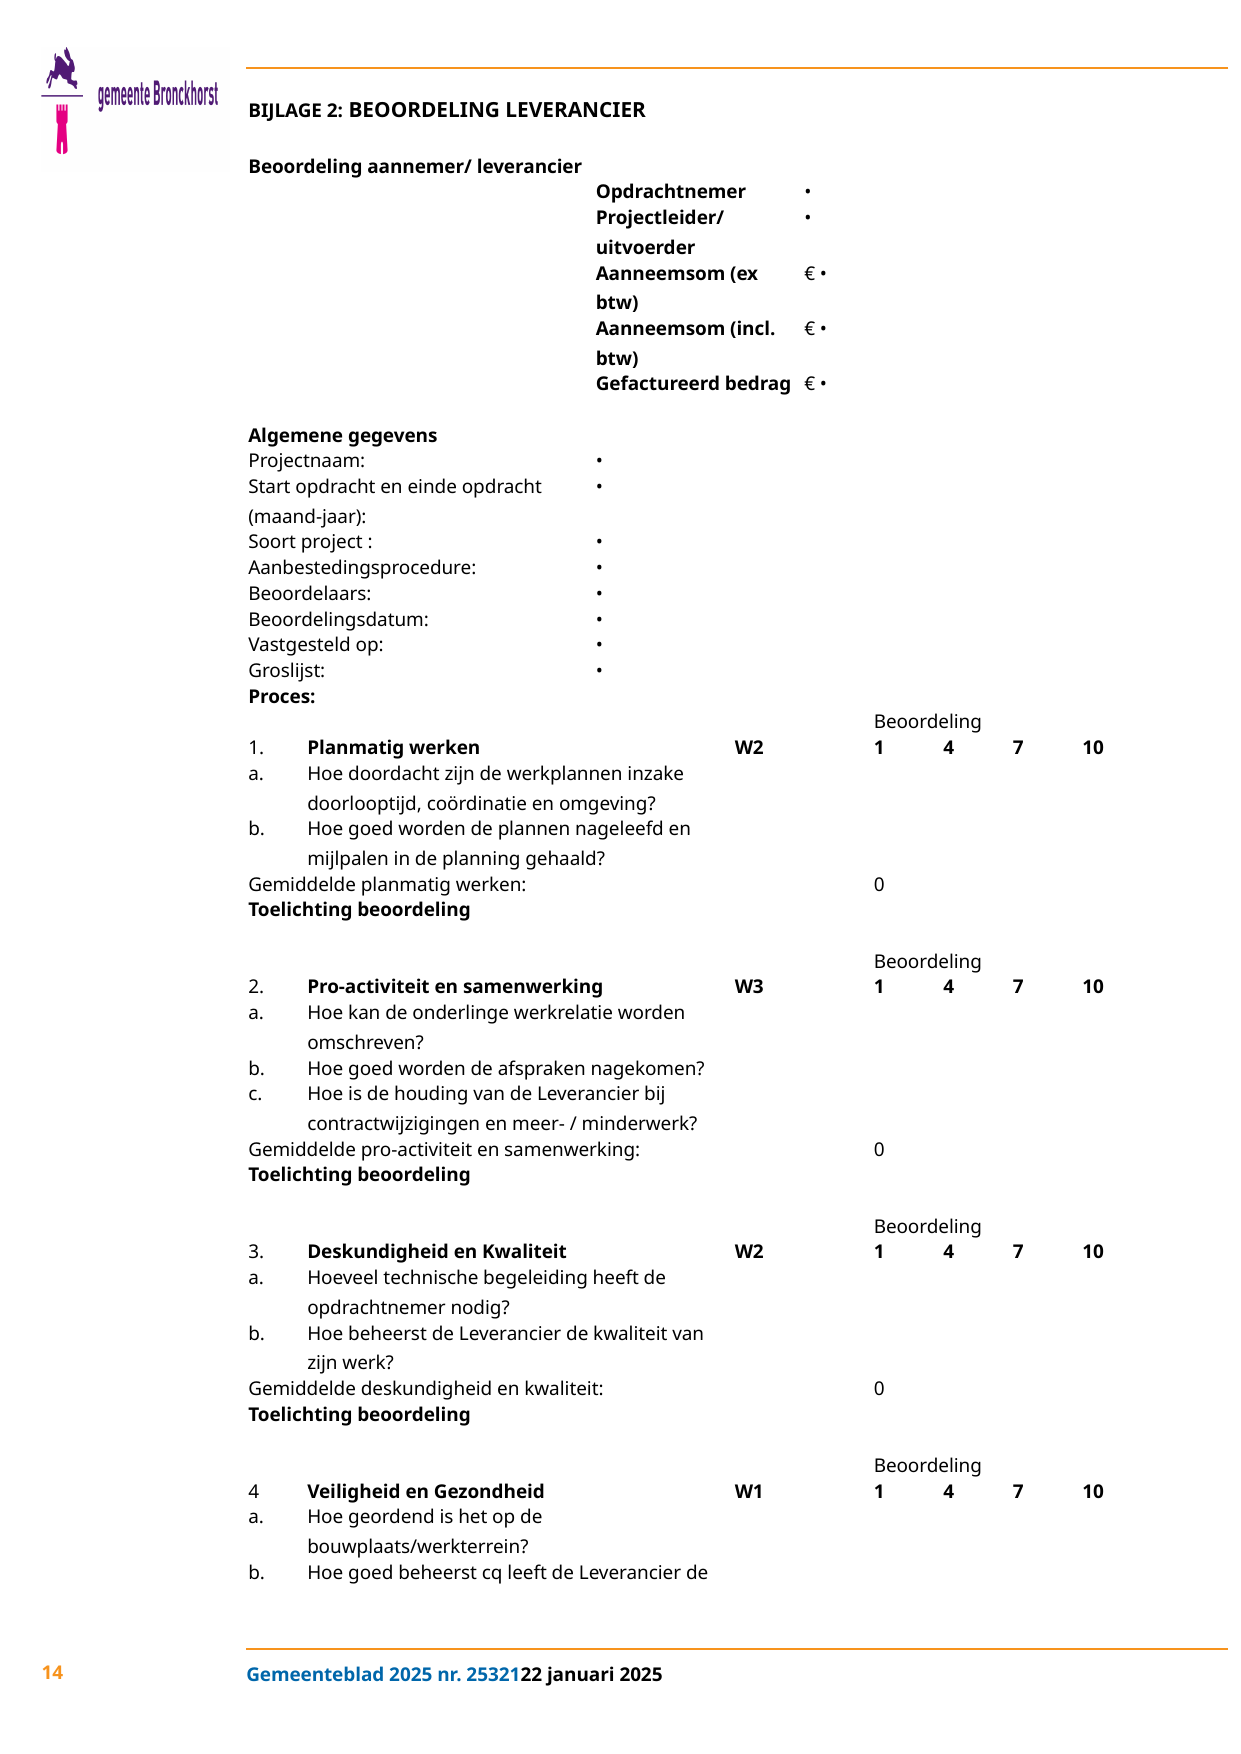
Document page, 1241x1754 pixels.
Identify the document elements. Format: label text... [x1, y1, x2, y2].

table_cell [248, 315, 317, 370]
table_cell [248, 922, 1152, 948]
table_cell [1082, 1055, 1152, 1081]
table_cell Beoordeling [874, 1452, 1152, 1478]
table_cell [456, 1452, 526, 1478]
table_cell [456, 179, 526, 204]
table_cell [318, 1452, 387, 1478]
table_cell W2 [735, 1239, 873, 1264]
table_cell [456, 205, 526, 260]
table_cell • [596, 473, 665, 529]
table_cell 10 [1082, 974, 1152, 999]
table_cell [248, 205, 317, 260]
table_cell [1013, 1055, 1082, 1081]
table_cell [526, 709, 734, 734]
table_cell Hoe doordacht zijn de werkplannen inzake doorlooptijd, coördinatie en omgeving? [248, 760, 734, 816]
table_cell Gemiddelde planmatig werken: [248, 871, 873, 897]
table_cell [874, 816, 943, 871]
table_cell Toelichting beoordeling [248, 897, 1152, 922]
table_cell • [596, 606, 665, 632]
table_cell [1013, 1265, 1082, 1320]
table_cell [874, 1320, 943, 1375]
table_cell [1013, 554, 1082, 580]
table_cell • [804, 205, 1152, 260]
table_cell [1013, 760, 1082, 816]
table_cell [526, 1452, 734, 1478]
table_cell [665, 554, 943, 580]
table_cell Algemene gegevens [248, 422, 1152, 448]
table_cell [1013, 1559, 1082, 1585]
table_cell Toelichting beoordeling [248, 1162, 1152, 1187]
table_cell Hoe kan de onderlinge werkrelatie worden omschreven? [248, 1000, 734, 1055]
table_cell Projectleider/uitvoerder [596, 205, 804, 260]
table_cell [387, 260, 456, 315]
table_cell [1082, 1559, 1152, 1585]
table_cell [665, 529, 943, 554]
table_cell 0 [874, 871, 1152, 897]
table_cell Hoeveel technische begeleiding heeft de opdrachtnemer nodig? [248, 1265, 734, 1320]
table_cell • [596, 657, 665, 683]
table_cell 1 [874, 1239, 943, 1264]
table_cell [735, 1213, 873, 1239]
table_cell • [596, 580, 665, 606]
table_cell [248, 1213, 317, 1239]
table_cell [735, 1559, 873, 1585]
table_cell [943, 1081, 1013, 1136]
table_cell [318, 179, 387, 204]
table_cell 1 [874, 974, 943, 999]
table_cell Hoe goed worden de plannen nageleefd en mijlpalen in de planning gehaald? [248, 816, 734, 871]
text BIJLAGE 2: BEOORDELING LEVERANCIER [248, 95, 1152, 123]
table_cell [1082, 529, 1152, 554]
table_cell € • [804, 370, 1152, 396]
table_cell [943, 632, 1013, 657]
table_cell [526, 179, 596, 204]
table_cell [735, 1452, 873, 1478]
table_cell [943, 1265, 1013, 1320]
table_cell [735, 709, 873, 734]
table_cell [1013, 448, 1082, 473]
table_cell [387, 1213, 456, 1239]
table_cell • [596, 554, 665, 580]
table_cell [1013, 632, 1082, 657]
table_cell [526, 1213, 734, 1239]
table_cell Beoordeling [874, 1213, 1152, 1239]
table_cell [665, 448, 943, 473]
table_cell Proces: [248, 683, 317, 709]
table_cell Gemiddelde deskundigheid en kwaliteit: [248, 1375, 873, 1401]
table_cell [943, 554, 1013, 580]
table_cell [874, 1055, 943, 1081]
table_cell [735, 760, 873, 816]
table_cell € • [804, 315, 1152, 370]
table_cell [943, 1055, 1013, 1081]
table_cell • [596, 448, 665, 473]
table_cell • [596, 529, 665, 554]
table_cell [1013, 580, 1082, 606]
table_cell [456, 709, 526, 734]
table_cell [1013, 1504, 1082, 1559]
table_cell 7 [1013, 974, 1082, 999]
table_cell [943, 1000, 1013, 1055]
table_cell [1013, 396, 1082, 422]
table_cell [943, 448, 1013, 473]
table_cell 7 [1013, 735, 1082, 760]
table_cell 1 [874, 735, 943, 760]
table_cell Gefactureerd bedrag [596, 370, 804, 396]
table_cell 4 [943, 1239, 1013, 1264]
table_cell [874, 1000, 943, 1055]
table_cell [318, 396, 387, 422]
table_cell 0 [874, 1375, 1152, 1401]
picture [41, 47, 231, 172]
table_cell [387, 396, 456, 422]
table_cell [1082, 554, 1152, 580]
table_cell [1082, 580, 1152, 606]
table_cell W1 [735, 1478, 873, 1504]
table_cell W2 [735, 735, 873, 760]
table_cell [387, 315, 456, 370]
table_cell [1082, 657, 1152, 683]
table_cell Opdrachtnemer [596, 179, 804, 204]
table_cell Beoordelingsdatum: [248, 606, 596, 632]
table_cell [874, 760, 943, 816]
table_cell [456, 370, 526, 396]
table_cell [735, 816, 873, 871]
table_cell • [804, 179, 1152, 204]
table_cell Hoe goed worden de afspraken nagekomen? [248, 1055, 734, 1081]
table_cell [248, 179, 317, 204]
table_cell [665, 396, 943, 422]
table_cell [456, 396, 526, 422]
table_cell [248, 948, 317, 974]
table_cell [318, 370, 387, 396]
table_cell [526, 396, 596, 422]
table_cell [318, 683, 387, 709]
table_cell [874, 683, 1152, 709]
table_cell [735, 1320, 873, 1375]
table_cell [943, 606, 1013, 632]
table_cell [943, 1320, 1013, 1375]
table_cell Soort project : [248, 529, 596, 554]
table_cell [526, 370, 596, 396]
table_cell [526, 683, 734, 709]
table_cell Toelichting beoordeling [248, 1401, 1152, 1427]
table_cell [874, 1504, 943, 1559]
table_cell [387, 948, 456, 974]
table_cell [874, 1559, 943, 1585]
table_cell [596, 396, 665, 422]
table_cell [248, 1452, 317, 1478]
table_cell [735, 683, 873, 709]
table_cell [526, 315, 596, 370]
table_cell [456, 683, 526, 709]
table_cell 4 [943, 1478, 1013, 1504]
table_cell Veiligheid en Gezondheid [248, 1478, 734, 1504]
table_cell Beoordeling [874, 948, 1152, 974]
table_cell [665, 580, 943, 606]
table_cell [318, 709, 387, 734]
table_cell [248, 260, 317, 315]
table_cell [1082, 448, 1152, 473]
table_cell [318, 260, 387, 315]
table_cell [1013, 1081, 1082, 1136]
table_cell [387, 179, 456, 204]
table_cell Hoe goed beheerst cq leeft de Leverancier de [248, 1559, 734, 1585]
table_cell Start opdracht en einde opdracht (maand-jaar): [248, 473, 596, 529]
table_cell Hoe beheerst de Leverancier de kwaliteit van zijn werk? [248, 1320, 734, 1375]
table_cell [735, 948, 873, 974]
table_cell Vastgesteld op: [248, 632, 596, 657]
table_cell [735, 1265, 873, 1320]
table_cell [1013, 816, 1082, 871]
table_cell [248, 1427, 1152, 1452]
table_cell [1082, 1320, 1152, 1375]
table_cell [735, 1081, 873, 1136]
table_cell 10 [1082, 735, 1152, 760]
table_cell [318, 1213, 387, 1239]
table_cell [456, 1213, 526, 1239]
table_cell Beoordelaars: [248, 580, 596, 606]
table_cell 4 [943, 735, 1013, 760]
table_cell [526, 205, 596, 260]
table_cell [248, 1187, 1152, 1213]
table_cell 0 [874, 1136, 1152, 1162]
table_cell [943, 760, 1013, 816]
table_cell [1082, 1504, 1152, 1559]
table_cell [1082, 606, 1152, 632]
table_cell 10 [1082, 1239, 1152, 1264]
table_cell Hoe is de houding van de Leverancier bij contractwijzigingen en meer- / minderwerk? [248, 1081, 734, 1136]
table_cell Gemiddelde pro-activiteit en samenwerking: [248, 1136, 873, 1162]
table_cell Beoordeling [874, 709, 1152, 734]
table_cell Aanbestedingsprocedure: [248, 554, 596, 580]
table_cell [943, 816, 1013, 871]
table_cell [318, 205, 387, 260]
table_cell Aanneemsom (incl. btw) [596, 315, 804, 370]
table_cell Pro-activiteit en samenwerking [248, 974, 734, 999]
table_cell [387, 370, 456, 396]
table_cell [665, 473, 943, 529]
table_cell [248, 709, 317, 734]
table_cell W3 [735, 974, 873, 999]
table_cell [943, 1504, 1013, 1559]
table_cell Aanneemsom (ex btw) [596, 260, 804, 315]
table_cell [456, 315, 526, 370]
table_cell [735, 1055, 873, 1081]
table_cell [1013, 1320, 1082, 1375]
table_cell [1013, 606, 1082, 632]
table_cell [1082, 632, 1152, 657]
table_cell [735, 1000, 873, 1055]
table_cell [318, 948, 387, 974]
table_cell [874, 1265, 943, 1320]
table_cell [1082, 1081, 1152, 1136]
table_cell [943, 657, 1013, 683]
table_cell 10 [1082, 1478, 1152, 1504]
table_cell [943, 529, 1013, 554]
table_cell [1082, 816, 1152, 871]
table_cell Hoe geordend is het op de bouwplaats/werkterrein? [248, 1504, 734, 1559]
table_cell [943, 580, 1013, 606]
table_cell [526, 948, 734, 974]
table_cell 7 [1013, 1478, 1082, 1504]
table_header Beoordeling aannemer/ leverancier [248, 153, 1152, 179]
table_cell [735, 1504, 873, 1559]
table_cell [943, 1559, 1013, 1585]
table_cell [1082, 473, 1152, 529]
table_cell [1013, 529, 1082, 554]
table_cell € • [804, 260, 1152, 315]
table_cell • [596, 632, 665, 657]
table_cell Deskundigheid en Kwaliteit [248, 1239, 734, 1264]
table_cell [874, 1081, 943, 1136]
table_cell 7 [1013, 1239, 1082, 1264]
table_cell 4 [943, 974, 1013, 999]
table_cell 1 [874, 1478, 943, 1504]
table_cell [248, 396, 317, 422]
table_cell [248, 370, 317, 396]
table_cell [943, 396, 1013, 422]
table_cell [387, 709, 456, 734]
table_cell [318, 315, 387, 370]
table_cell [456, 948, 526, 974]
table_cell [1082, 1265, 1152, 1320]
table_cell [1013, 657, 1082, 683]
table_cell [456, 260, 526, 315]
table_cell [1082, 1000, 1152, 1055]
table_cell Planmatig werken [248, 735, 734, 760]
table_cell [387, 205, 456, 260]
table_cell [387, 683, 456, 709]
table_cell [1082, 396, 1152, 422]
table_cell [665, 657, 943, 683]
table_cell [1013, 473, 1082, 529]
table_cell [1082, 760, 1152, 816]
table_cell [665, 606, 943, 632]
table_cell [943, 473, 1013, 529]
table_cell [665, 632, 943, 657]
table_cell [387, 1452, 456, 1478]
table_cell [1013, 1000, 1082, 1055]
table_cell [526, 260, 596, 315]
table_cell Projectnaam: [248, 448, 596, 473]
table_cell Groslijst: [248, 657, 596, 683]
